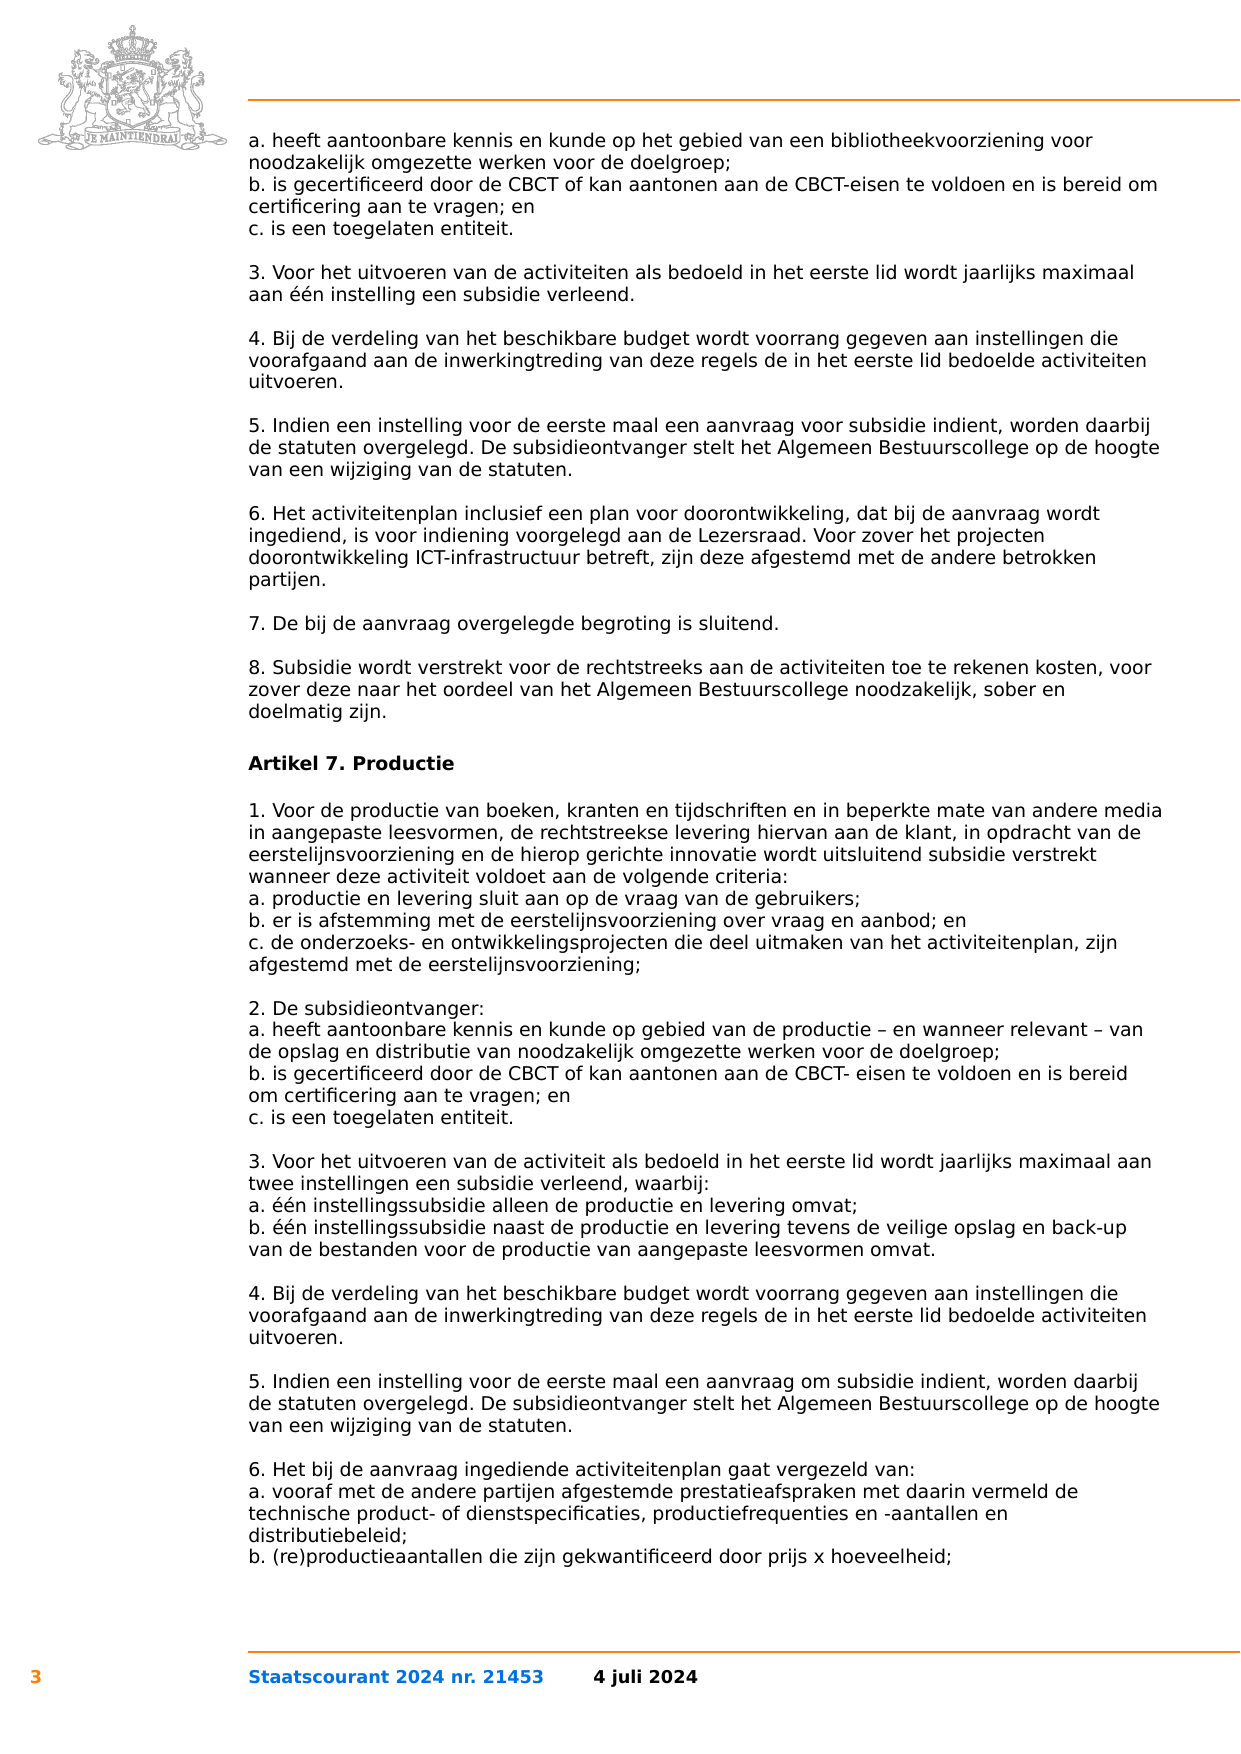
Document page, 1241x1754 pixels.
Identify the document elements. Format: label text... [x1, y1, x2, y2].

text b. is gecertificeerd door de CBCT of kan aantonen aan de CBCT- eisen te voldoen en is bereid om certificering aan te vragen; en [248, 1063, 1163, 1107]
text a. productie en levering sluit aan op de vraag van de gebruikers; [248, 888, 1163, 909]
text b. één instellingssubsidie naast de productie en levering tevens de veilige opslag en back-up van de bestanden voor de productie van aangepaste leesvormen omvat. [248, 1217, 1163, 1261]
text 6. Het bij de aanvraag ingediende activiteitenplan gaat vergezeld van: [248, 1458, 1163, 1481]
text c. is een toegelaten entiteit. [248, 218, 1163, 240]
picture [38, 25, 227, 150]
text 4. Bij de verdeling van het beschikbare budget wordt voorrang gegeven aan instellingen die voorafgaand aan de inwerkingtreding van deze regels de in het eerste lid bedoelde activiteiten uitvoeren. [248, 327, 1163, 393]
text c. is een toegelaten entiteit. [248, 1107, 1163, 1129]
text c. de onderzoeks- en ontwikkelingsprojecten die deel uitmaken van het activiteitenplan, zijn afgestemd met de eerstelijnsvoorziening; [248, 932, 1163, 976]
text b. (re)productieaantallen die zijn gekwantificeerd door prijs x hoeveelheid; [248, 1546, 1163, 1568]
text 4. Bij de verdeling van het beschikbare budget wordt voorrang gegeven aan instellingen die voorafgaand aan de inwerkingtreding van deze regels de in het eerste lid bedoelde activiteiten uitvoeren. [248, 1283, 1163, 1349]
text b. er is afstemming met de eerstelijnsvoorziening over vraag en aanbod; en [248, 909, 1163, 932]
text 7. De bij de aanvraag overgelegde begroting is sluitend. [248, 613, 1163, 635]
text b. is gecertificeerd door de CBCT of kan aantonen aan de CBCT-eisen te voldoen en is bereid om certificering aan te vragen; en [248, 174, 1163, 218]
text 1. Voor de productie van boeken, kranten en tijdschriften en in beperkte mate van andere media in aangepaste leesvormen, de rechtstreekse levering hiervan aan de klant, in opdracht van de eerstelijnsvoorziening en de hierop gerichte innovatie wordt uitsluitend subsidie verstrekt wanneer deze activiteit voldoet aan de volgende criteria: [248, 800, 1163, 888]
text a. heeft aantoonbare kennis en kunde op het gebied van een bibliotheekvoorziening voor noodzakelijk omgezette werken voor de doelgroep; [248, 130, 1163, 174]
text 2. De subsidieontvanger: [248, 997, 1163, 1019]
text a. vooraf met de andere partijen afgestemde prestatieafspraken met daarin vermeld de technische product- of dienstspecificaties, productiefrequenties en -aantallen en distributiebeleid; [248, 1481, 1163, 1546]
text a. één instellingssubsidie alleen de productie en levering omvat; [248, 1195, 1163, 1217]
text 3. Voor het uitvoeren van de activiteiten als bedoeld in het eerste lid wordt jaarlijks maximaal aan één instelling een subsidie verleend. [248, 262, 1163, 306]
text 6. Het activiteitenplan inclusief een plan voor doorontwikkeling, dat bij de aanvraag wordt ingediend, is voor indiening voorgelegd aan de Lezersraad. Voor zover het projecten doorontwikkeling ICT-infrastructuur betreft, zijn deze afgestemd met de andere betrokken partijen. [248, 503, 1163, 591]
text 8. Subsidie wordt verstrekt voor de rechtstreeks aan de activiteiten toe te rekenen kosten, voor zover deze naar het oordeel van het Algemeen Bestuurscollege noodzakelijk, sober en doelmatig zijn. [248, 657, 1163, 723]
subtitle Artikel 7. Productie [248, 753, 1163, 775]
text 5. Indien een instelling voor de eerste maal een aanvraag voor subsidie indient, worden daarbij de statuten overgelegd. De subsidieontvanger stelt het Algemeen Bestuurscollege op de hoogte van een wijziging van de statuten. [248, 415, 1163, 481]
text 5. Indien een instelling voor de eerste maal een aanvraag om subsidie indient, worden daarbij de statuten overgelegd. De subsidieontvanger stelt het Algemeen Bestuurscollege op de hoogte van een wijziging van de statuten. [248, 1371, 1163, 1437]
text a. heeft aantoonbare kennis en kunde op gebied van de productie – en wanneer relevant – van de opslag en distributie van noodzakelijk omgezette werken voor de doelgroep; [248, 1019, 1163, 1063]
text 3. Voor het uitvoeren van de activiteit als bedoeld in het eerste lid wordt jaarlijks maximaal aan twee instellingen een subsidie verleend, waarbij: [248, 1151, 1163, 1195]
